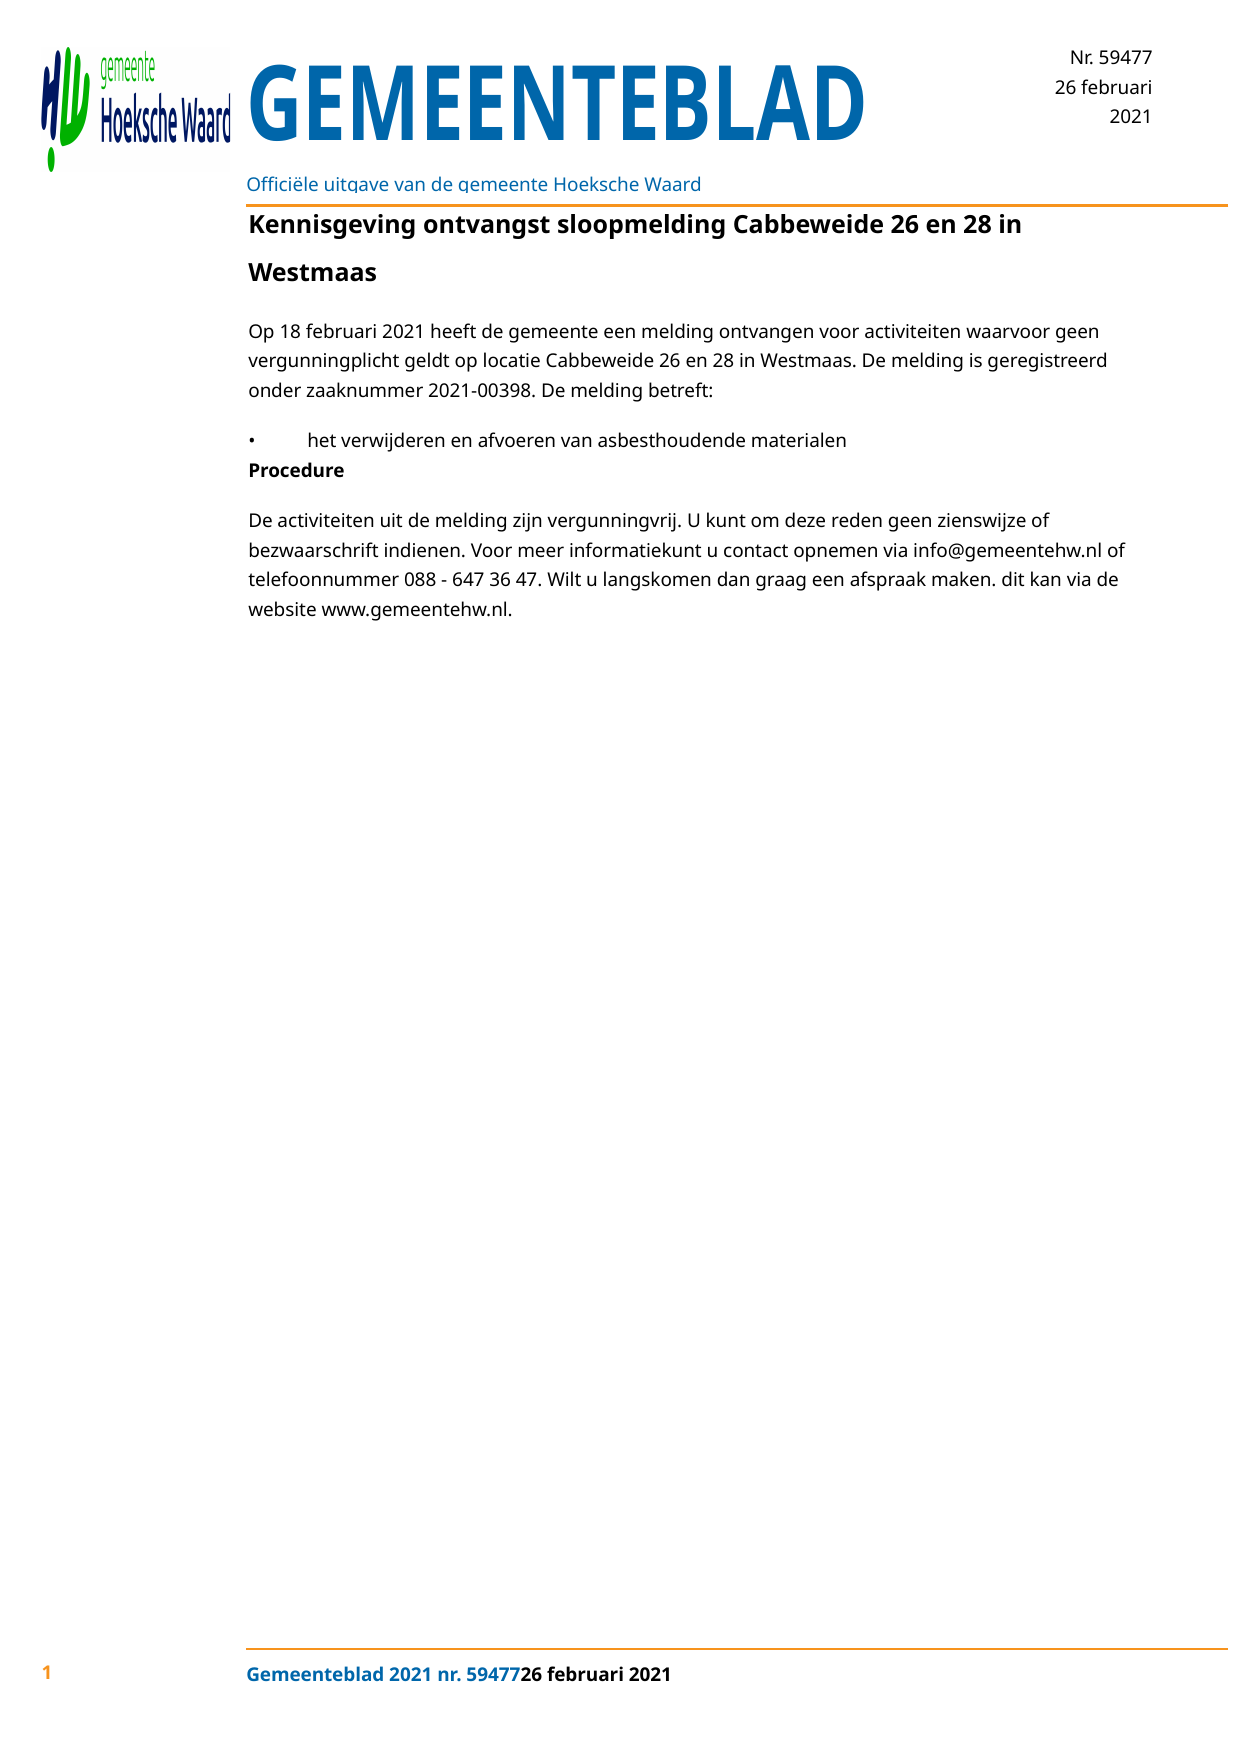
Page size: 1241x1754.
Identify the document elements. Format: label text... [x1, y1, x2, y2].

list het verwijderen en afvoeren van asbesthoudende materialen [248, 427, 1152, 453]
text De activiteiten uit de melding zijn vergunningvrij. U kunt om deze reden geen zienswijze of bezwaarschrift indienen. Voor meer informatiekunt u contact opnemen via info@gemeentehw.nl of telefoonnummer 088 - 647 36 47. Wilt u langskomen dan graag een afspraak maken. dit kan via de website www.gemeentehw.nl. [248, 507, 1152, 622]
picture [41, 47, 231, 172]
text Kennisgeving ontvangst sloopmelding Cabbeweide 26 en 28 in Westmaas [248, 207, 1152, 288]
text Op 18 februari 2021 heeft de gemeente een melding ontvangen voor activiteiten waarvoor geen vergunningplicht geldt op locatie Cabbeweide 26 en 28 in Westmaas. De melding is geregistreerd onder zaaknummer 2021-00398. De melding betreft: [248, 318, 1152, 403]
text Procedure [248, 457, 1152, 483]
